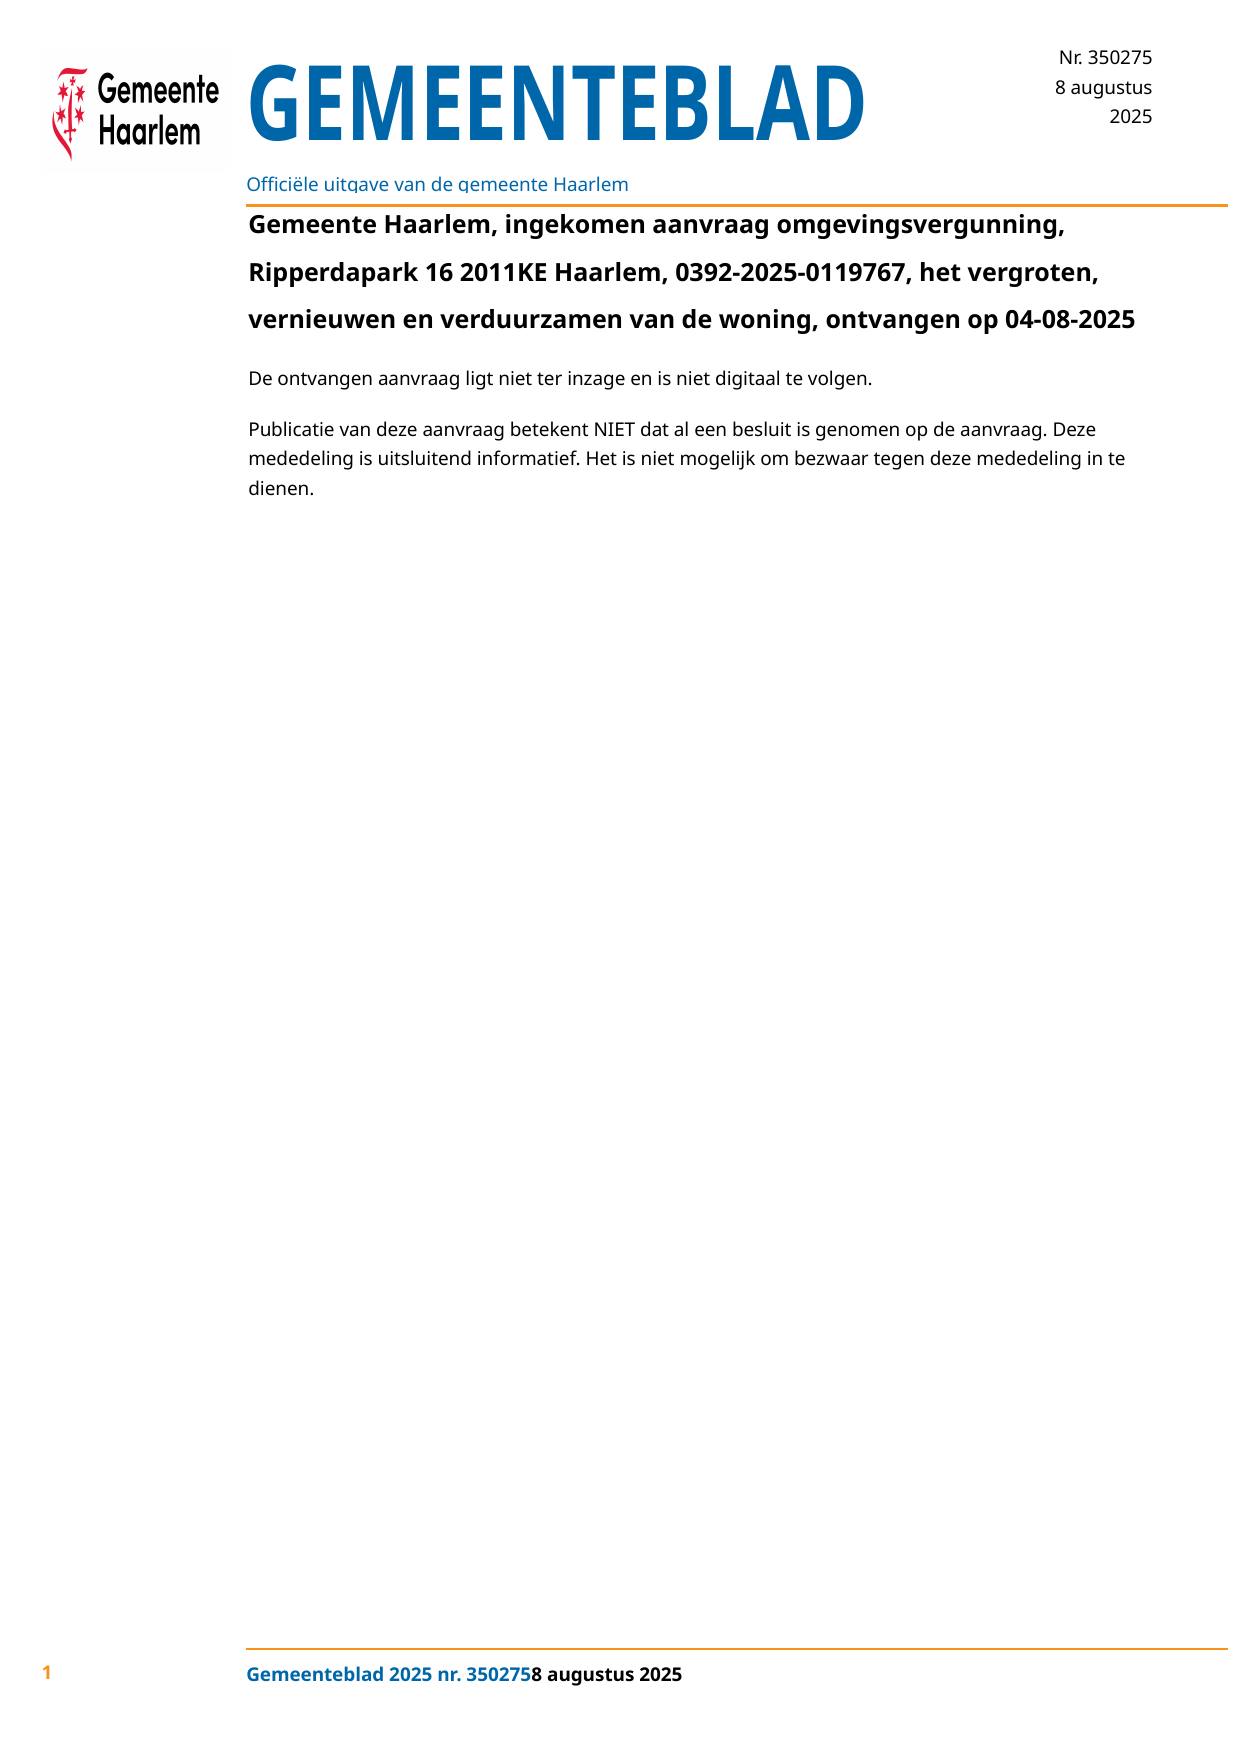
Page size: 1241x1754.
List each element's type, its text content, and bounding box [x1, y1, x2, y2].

text Gemeente Haarlem, ingekomen aanvraag omgevingsvergunning, Ripperdapark 16 2011KE Haarlem, 0392-2025-0119767, het vergroten, vernieuwen en verduurzamen van de woning, ontvangen op 04-08-2025 [248, 207, 1152, 336]
picture [41, 47, 231, 172]
text De ontvangen aanvraag ligt niet ter inzage en is niet digitaal te volgen. [248, 366, 1152, 391]
text Publicatie van deze aanvraag betekent NIET dat al een besluit is genomen op de aanvraag. Deze mededeling is uitsluitend informatief. Het is niet mogelijk om bezwaar tegen deze mededeling in te dienen. [248, 416, 1152, 501]
